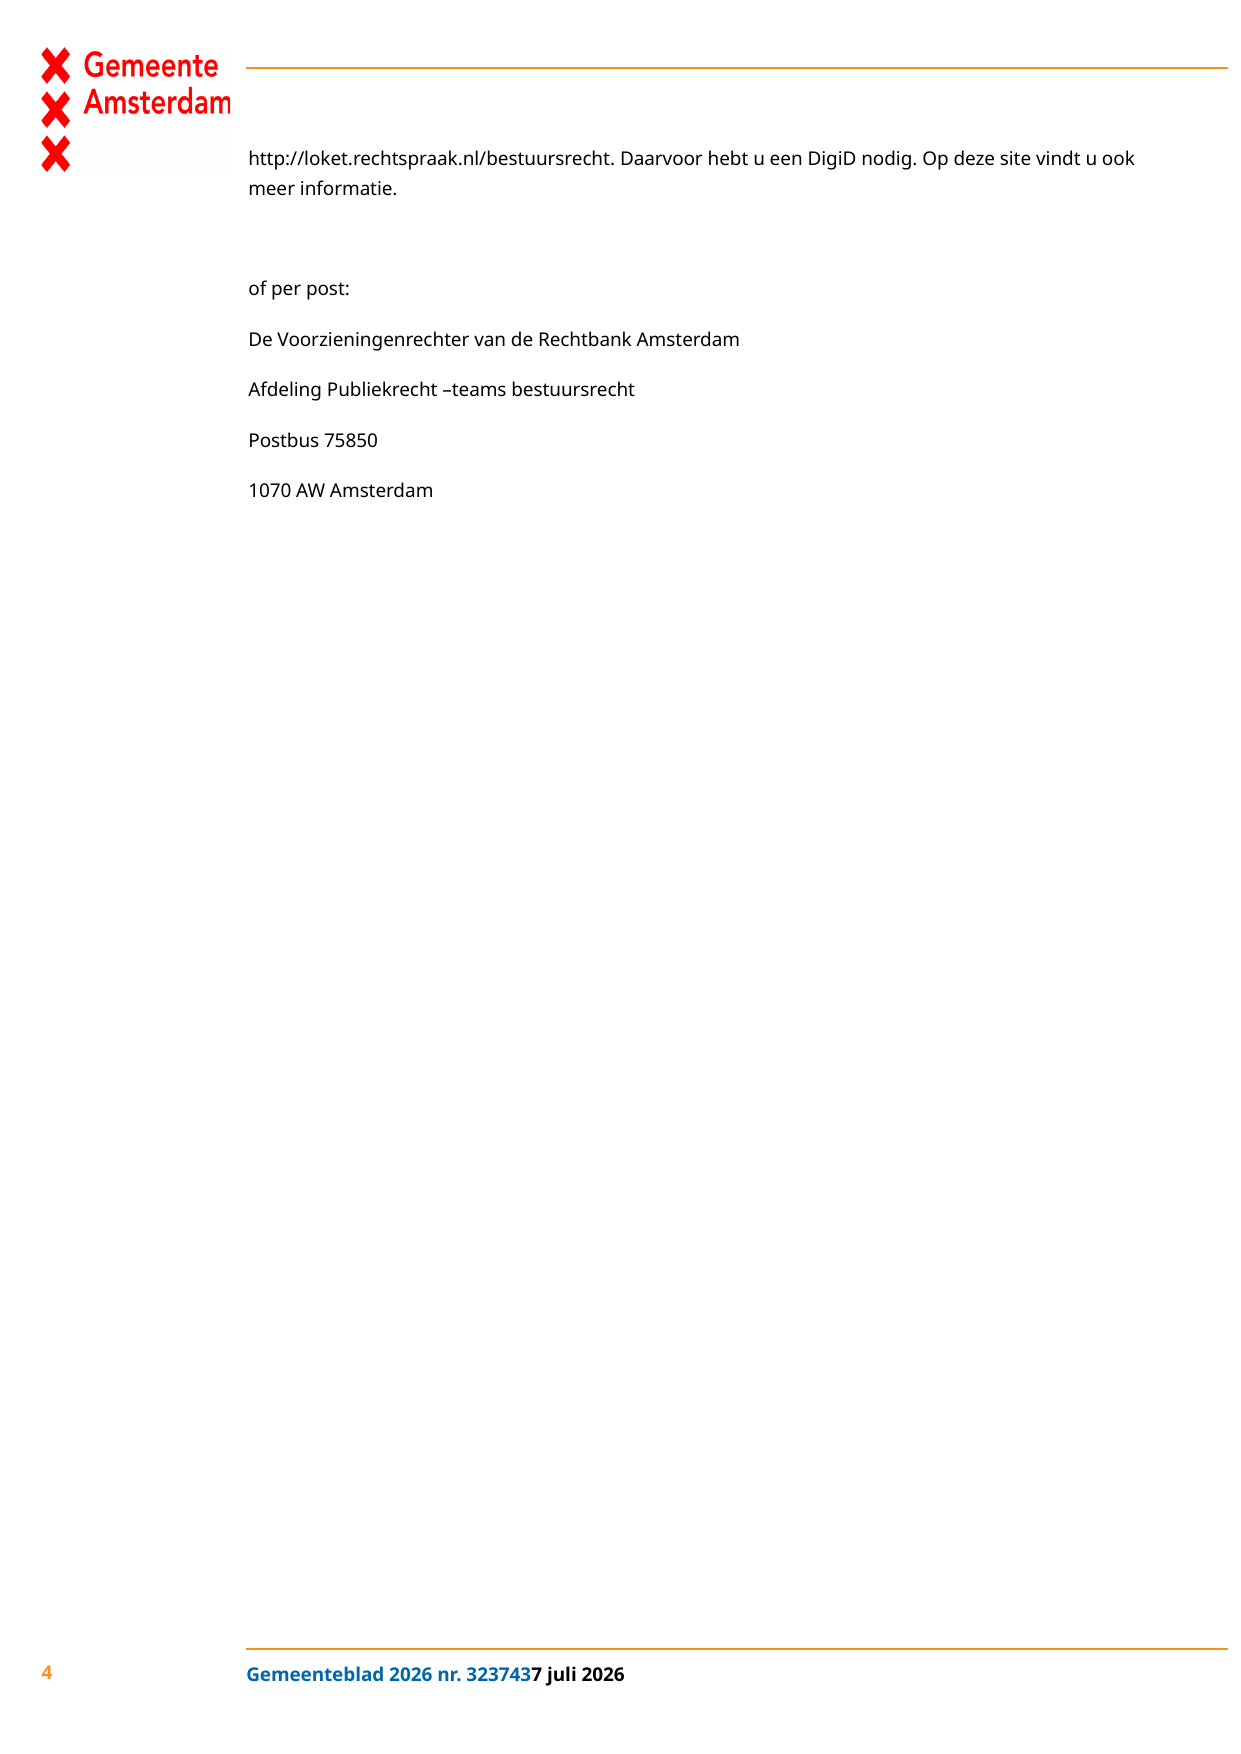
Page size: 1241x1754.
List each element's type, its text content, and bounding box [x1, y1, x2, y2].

text of per post: [248, 276, 1152, 301]
text Postbus 75850 [248, 427, 1152, 453]
text 1070 AW Amsterdam [248, 477, 1152, 503]
text http://loket.rechtspraak.nl/bestuursrecht. Daarvoor hebt u een DigiD nodig. Op deze site vindt u ook meer informatie. [248, 145, 1152, 201]
text De Voorzieningenrechter van de Rechtbank Amsterdam [248, 326, 1152, 352]
text Afdeling Publiekrecht –teams bestuursrecht [248, 376, 1152, 402]
picture [41, 47, 231, 172]
